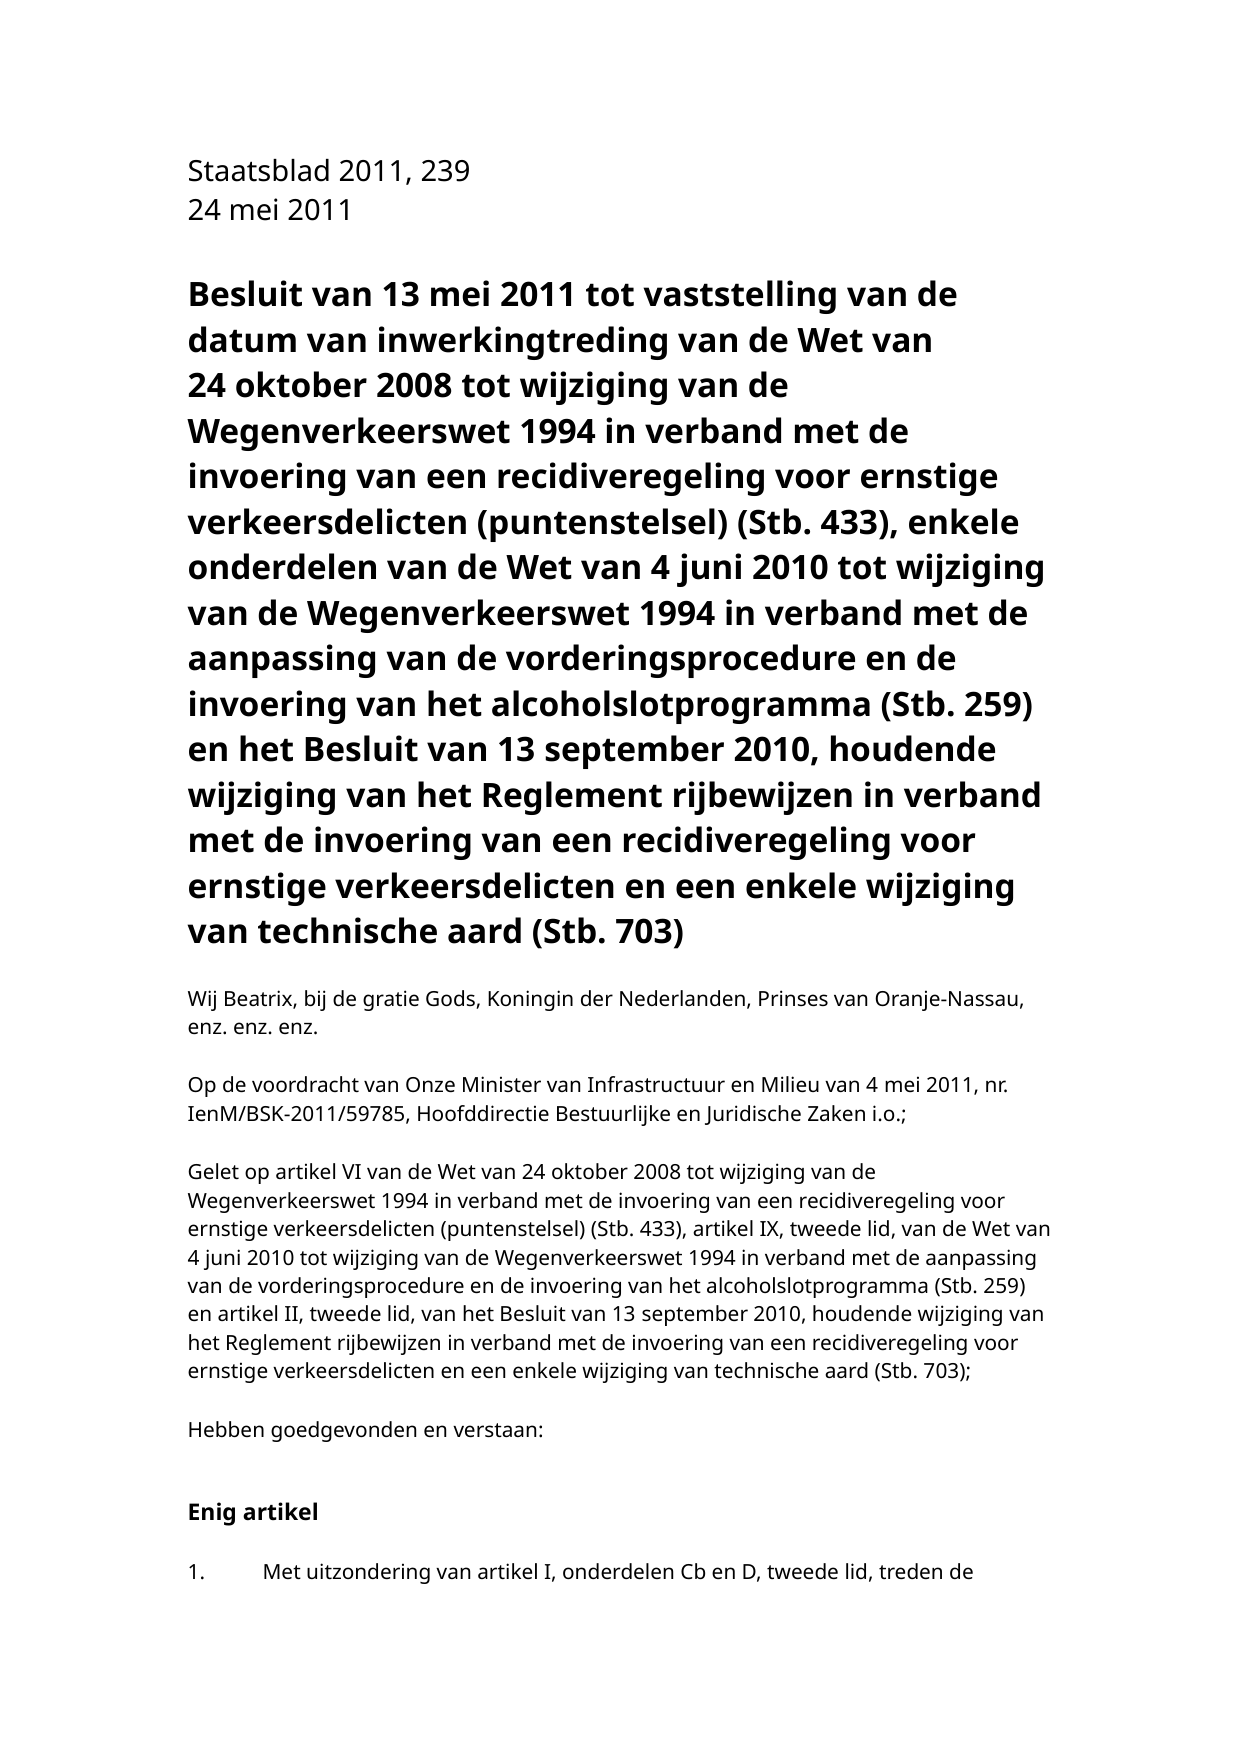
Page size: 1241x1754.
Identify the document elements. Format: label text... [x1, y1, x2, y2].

subtitle Besluit van 13 mei 2011 tot vaststelling van de datum van inwerkingtreding van de Wet van 24 oktober 2008 tot wijziging van de Wegenverkeerswet 1994 in verband met de invoering van een recidiveregeling voor ernstige verkeersdelicten (puntenstelsel) (Stb. 433), enkele onderdelen van de Wet van 4 juni 2010 tot wijziging van de Wegenverkeerswet 1994 in verband met de aanpassing van de vorderingsprocedure en de invoering van het alcoholslotprogramma (Stb. 259) en het Besluit van 13 september 2010, houdende wijziging van het Reglement rijbewijzen in verband met de invoering van een recidiveregeling voor ernstige verkeersdelicten en een enkele wijziging van technische aard (Stb. 703) [187, 271, 1053, 954]
text Gelet op artikel VI van de Wet van 24 oktober 2008 tot wijziging van de Wegenverkeerswet 1994 in verband met de invoering van een recidiveregeling voor ernstige verkeersdelicten (puntenstelsel) (Stb. 433), artikel IX, tweede lid, van de Wet van 4 juni 2010 tot wijziging van de Wegenverkeerswet 1994 in verband met de aanpassing van de vorderingsprocedure en de invoering van het alcoholslotprogramma (Stb. 259) en artikel II, tweede lid, van het Besluit van 13 september 2010, houdende wijziging van het Reglement rijbewijzen in verband met de invoering van een recidiveregeling voor ernstige verkeersdelicten en een enkele wijziging van technische aard (Stb. 703); [187, 1157, 1053, 1385]
text Staatsblad 2011, 239 [187, 150, 1053, 190]
text Wij Beatrix, bij de gratie Gods, Koningin der Nederlanden, Prinses van Oranje-Nassau, enz. enz. enz. [187, 984, 1053, 1041]
text Hebben goedgevonden en verstaan: [187, 1415, 1053, 1443]
text Op de voordracht van Onze Minister van Infrastructuur en Milieu van 4 mei 2011, nr. IenM/BSK-2011/59785, Hoofddirectie Bestuurlijke en Juridische Zaken i.o.; [187, 1071, 1053, 1127]
text 24 mei 2011 [187, 190, 1053, 229]
list Met uitzondering van artikel I, onderdelen Cb en D, tweede lid, treden de [187, 1557, 1053, 1586]
subtitle Enig artikel [187, 1496, 1053, 1527]
